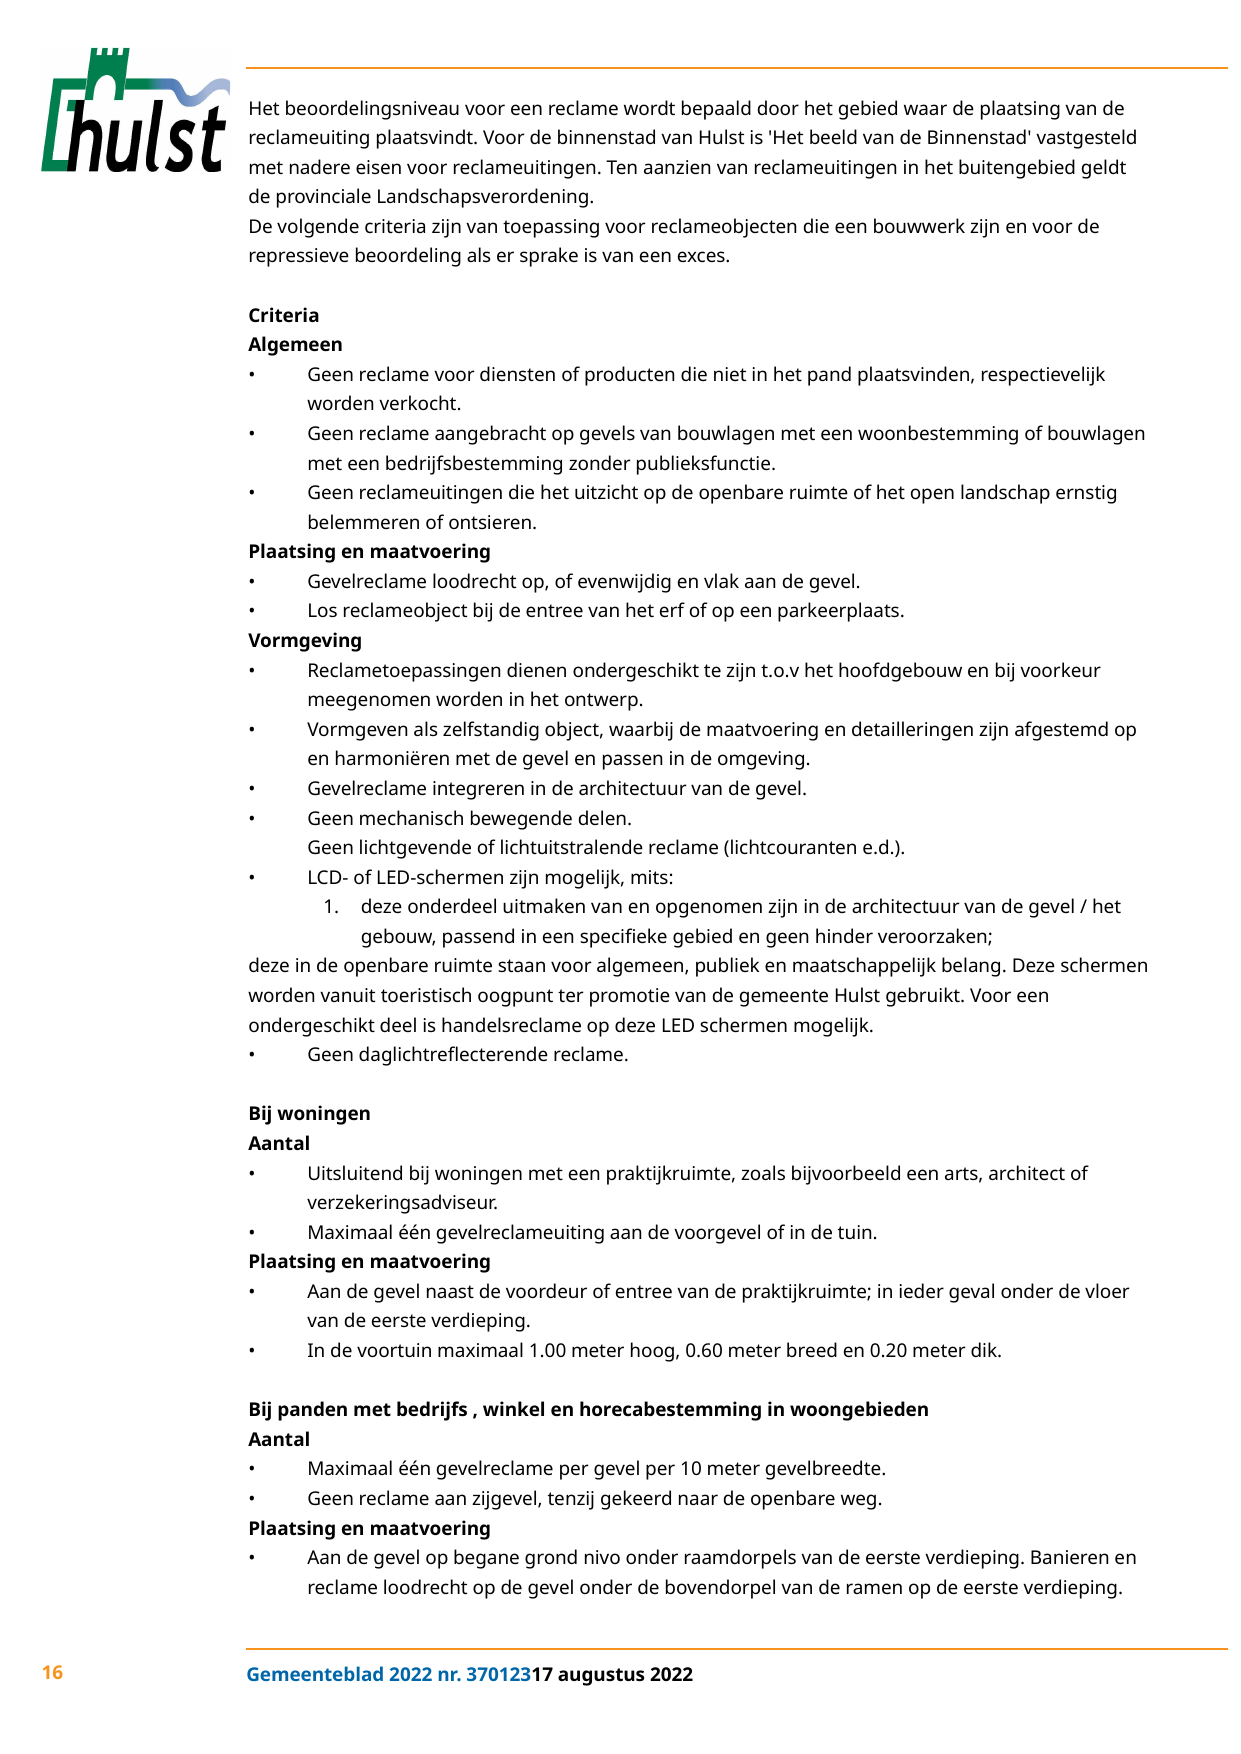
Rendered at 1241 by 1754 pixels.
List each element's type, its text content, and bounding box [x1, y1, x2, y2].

list Geen lichtgevende of lichtuitstralende reclame (lichtcouranten e.d.). [248, 834, 1152, 860]
list Uitsluitend bij woningen met een praktijkruimte, zoals bijvoorbeeld een arts, architect of verzekeringsadviseur. [248, 1160, 1152, 1215]
list Geen reclame voor diensten of producten die niet in het pand plaatsvinden, respectievelijk worden verkocht. [248, 361, 1152, 416]
list Geen daglichtreflecterende reclame. [248, 1041, 1152, 1067]
list Gevelreclame integreren in de architectuur van de gevel. [248, 775, 1152, 801]
text Bij woningen [248, 1101, 1152, 1126]
text Plaatsing en maatvoering [248, 538, 1152, 564]
text Aantal [248, 1130, 1152, 1156]
list In de voortuin maximaal 1.00 meter hoog, 0.60 meter breed en 0.20 meter dik. [248, 1337, 1152, 1363]
picture [41, 47, 231, 172]
list Maximaal één gevelreclameuiting aan de voorgevel of in de tuin. [248, 1219, 1152, 1245]
list Geen reclameuitingen die het uitzicht op de openbare ruimte of het open landschap ernstig belemmeren of ontsieren. [248, 479, 1152, 535]
text De volgende criteria zijn van toepassing voor reclameobjecten die een bouwwerk zijn en voor de repressieve beoordeling als er sprake is van een exces. [248, 213, 1152, 268]
list Reclametoepassingen dienen ondergeschikt te zijn t.o.v het hoofdgebouw en bij voorkeur meegenomen worden in het ontwerp. [248, 657, 1152, 712]
text Het beoordelingsniveau voor een reclame wordt bepaald door het gebied waar de plaatsing van de reclameuiting plaatsvindt. Voor de binnenstad van Hulst is 'Het beeld van de Binnenstad' vastgesteld met nadere eisen voor reclameuitingen. Ten aanzien van reclameuitingen in het buitengebied geldt de provinciale Landschapsverordening. [248, 95, 1152, 209]
list Maximaal één gevelreclame per gevel per 10 meter gevelbreedte. [248, 1456, 1152, 1481]
list Geen reclame aangebracht op gevels van bouwlagen met een woonbestemming of bouwlagen met een bedrijfsbestemming zonder publieksfunctie. [248, 420, 1152, 476]
list deze onderdeel uitmaken van en opgenomen zijn in de architectuur van de gevel / het gebouw, passend in een specifieke gebied en geen hinder veroorzaken; [323, 893, 1152, 949]
list Geen mechanisch bewegende delen. [248, 805, 1152, 831]
list Aan de gevel naast de voordeur of entree van de praktijkruimte; in ieder geval onder de vloer van de eerste verdieping. [248, 1278, 1152, 1333]
list Geen reclame aan zijgevel, tenzij gekeerd naar de openbare weg. [248, 1485, 1152, 1511]
text Criteria [248, 302, 1152, 328]
text Plaatsing en maatvoering [248, 1248, 1152, 1274]
text deze in de openbare ruimte staan voor algemeen, publiek en maatschappelijk belang. Deze schermen worden vanuit toeristisch oogpunt ter promotie van de gemeente Hulst gebruikt. Voor een ondergeschikt deel is handelsreclame op deze LED schermen mogelijk. [248, 953, 1152, 1038]
text Vormgeving [248, 627, 1152, 653]
list LCD- of LED-schermen zijn mogelijk, mits: [248, 864, 1152, 890]
list Gevelreclame loodrecht op, of evenwijdig en vlak aan de gevel. [248, 568, 1152, 594]
list Aan de gevel op begane grond nivo onder raamdorpels van de eerste verdieping. Banieren en reclame loodrecht op de gevel onder de bovendorpel van de ramen op de eerste verdieping. [248, 1544, 1152, 1600]
text Plaatsing en maatvoering [248, 1515, 1152, 1541]
list Vormgeven als zelfstandig object, waarbij de maatvoering en detailleringen zijn afgestemd op en harmoniëren met de gevel en passen in de omgeving. [248, 716, 1152, 771]
text Bij panden met bedrijfs , winkel en horecabestemming in woongebieden [248, 1396, 1152, 1422]
text Algemeen [248, 331, 1152, 357]
list Los reclameobject bij de entree van het erf of op een parkeerplaats. [248, 598, 1152, 623]
text Aantal [248, 1426, 1152, 1452]
